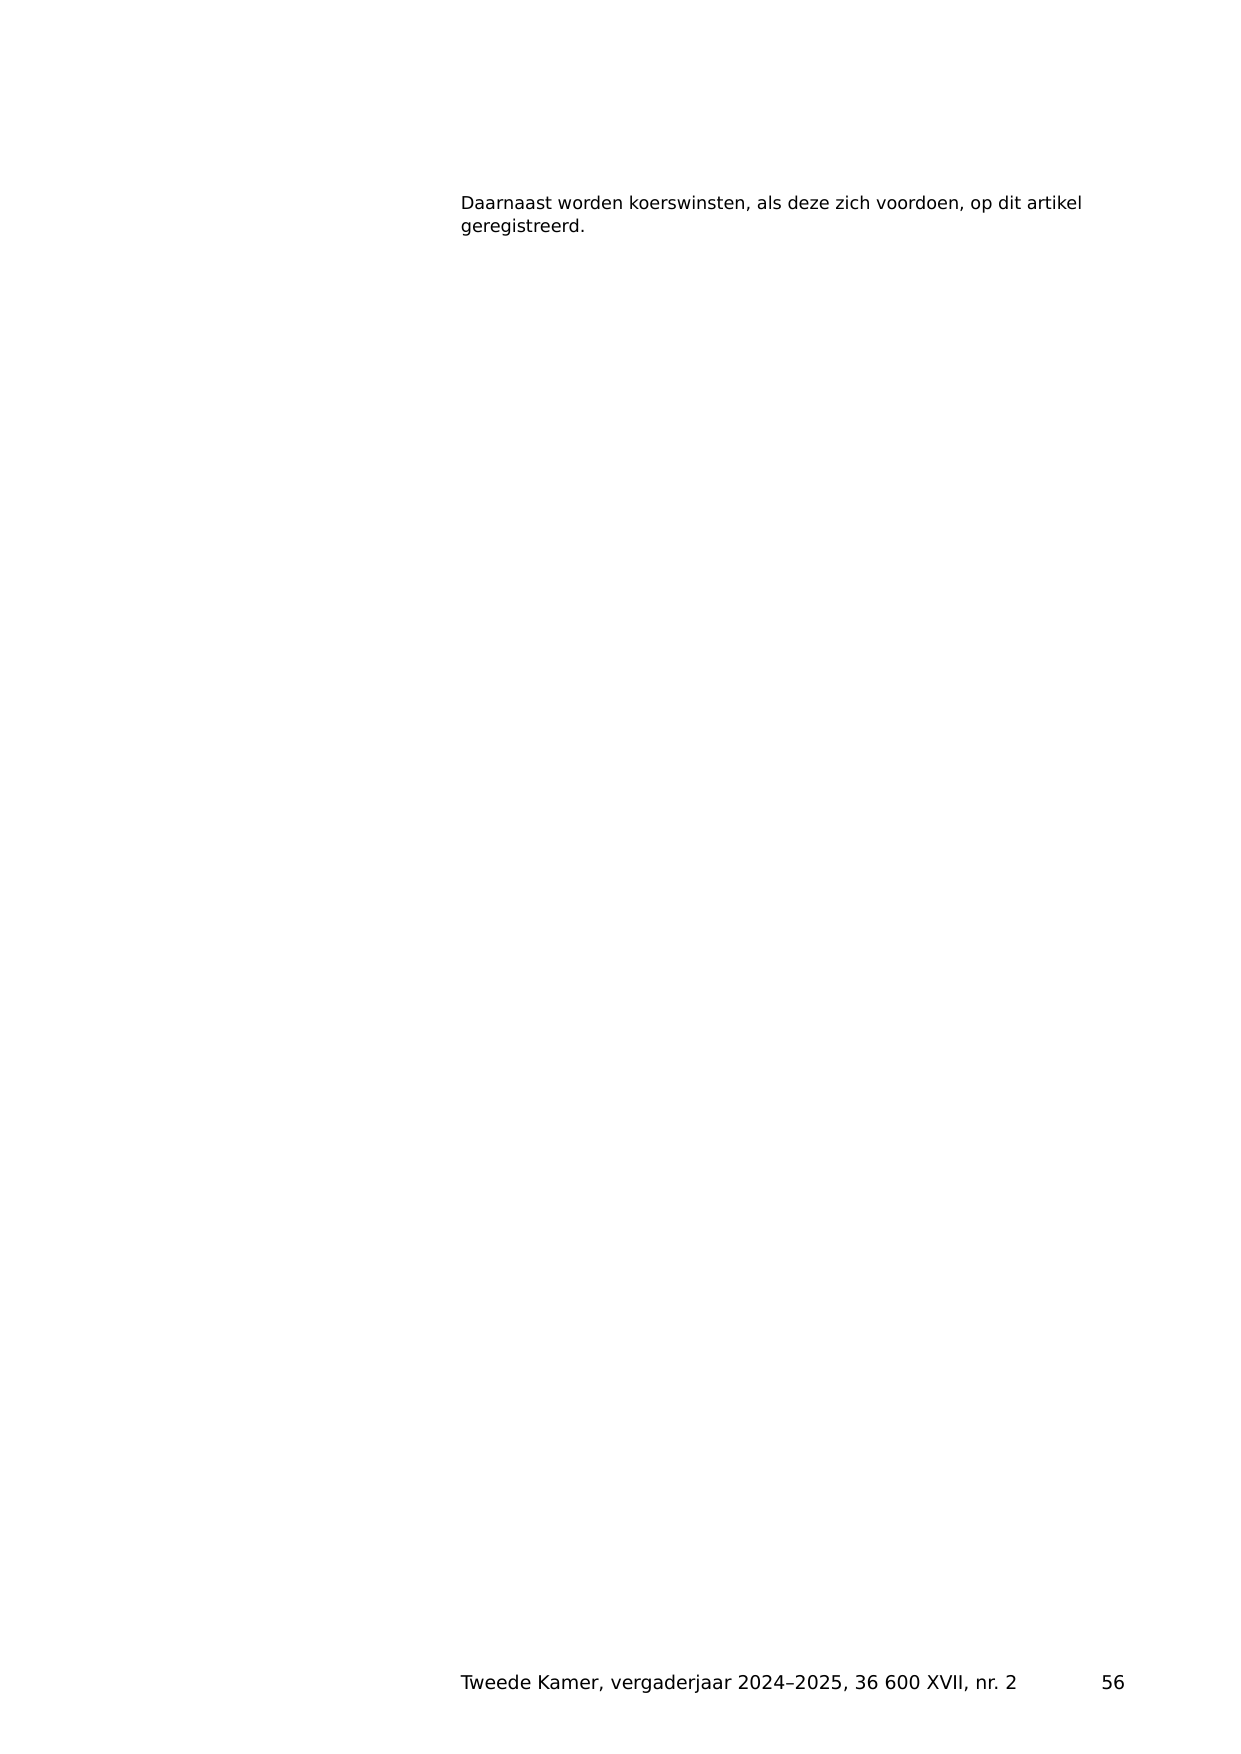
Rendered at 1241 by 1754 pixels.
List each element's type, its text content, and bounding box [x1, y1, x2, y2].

text Daarnaast worden koerswinsten, als deze zich voordoen, op dit artikel geregistreerd. [461, 191, 1125, 237]
